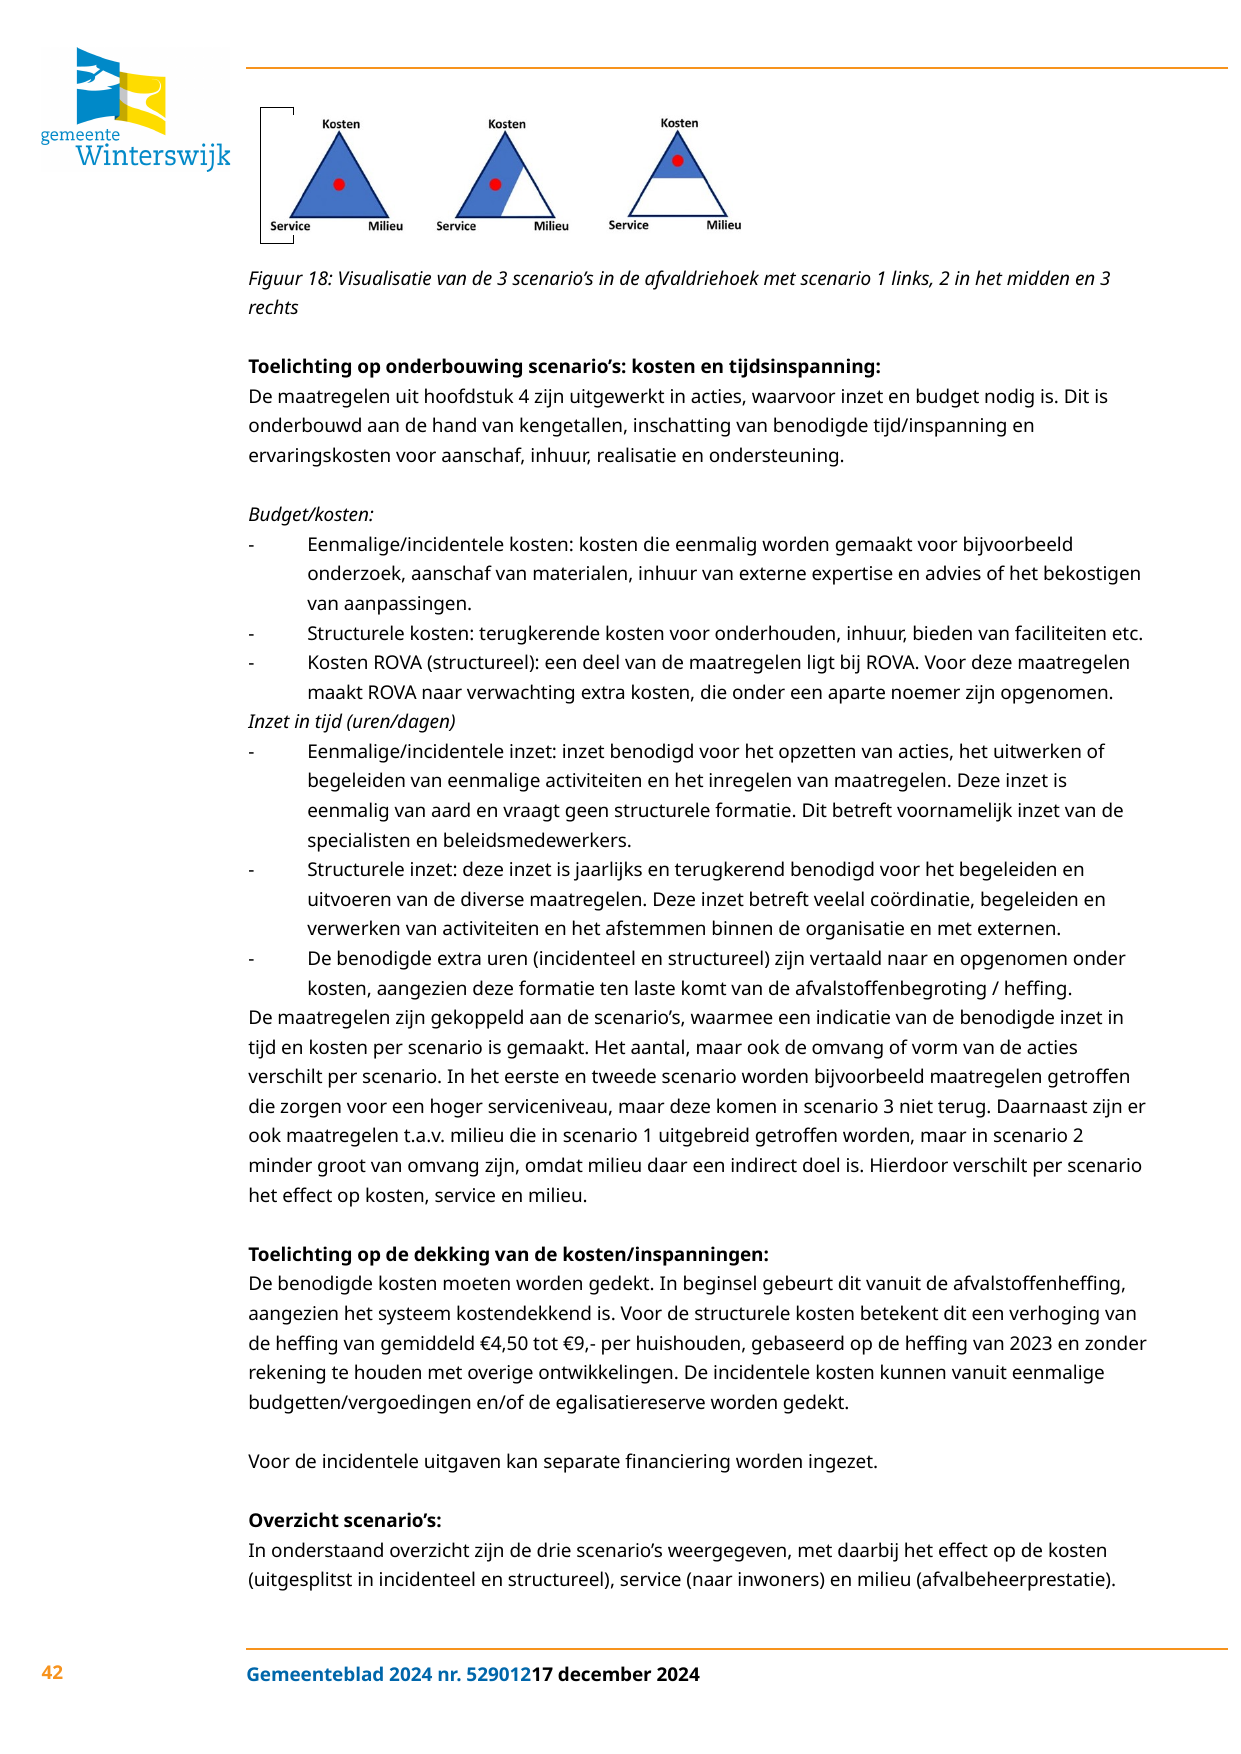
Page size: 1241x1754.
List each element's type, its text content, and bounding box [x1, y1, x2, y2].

picture [268, 115, 742, 235]
list De benodigde extra uren (incidenteel en structureel) zijn vertaald naar en opgenomen onder kosten, aangezien deze formatie ten laste komt van de afvalstoffenbegroting / heffing. [248, 945, 1152, 1000]
list Eenmalige/incidentele kosten: kosten die eenmalig worden gemaakt voor bijvoorbeeld onderzoek, aanschaf van materialen, inhuur van externe expertise en advies of het bekostigen van aanpassingen. [248, 531, 1152, 616]
list Structurele inzet: deze inzet is jaarlijks en terugkerend benodigd voor het begeleiden en uitvoeren van de diverse maatregelen. Deze inzet betreft veelal coördinatie, begeleiden en verwerken van activiteiten en het afstemmen binnen de organisatie en met externen. [248, 856, 1152, 941]
text De maatregelen uit hoofdstuk 4 zijn uitgewerkt in acties, waarvoor inzet en budget nodig is. Dit is onderbouwd aan de hand van kengetallen, inschatting van benodigde tijd/inspanning en ervaringskosten voor aanschaf, inhuur, realisatie en ondersteuning. [248, 383, 1152, 468]
text Overzicht scenario’s: [248, 1507, 1152, 1533]
text Voor de incidentele uitgaven kan separate financiering worden ingezet. [248, 1448, 1152, 1474]
text Budget/kosten: [248, 501, 1152, 527]
text Toelichting op onderbouwing scenario’s: kosten en tijdsinspanning: [248, 353, 1152, 379]
list Eenmalige/incidentele inzet: inzet benodigd voor het opzetten van acties, het uitwerken of begeleiden van eenmalige activiteiten en het inregelen van maatregelen. Deze inzet is eenmalig van aard en vraagt geen structurele formatie. Dit betreft voornamelijk inzet van de specialisten en beleidsmedewerkers. [248, 738, 1152, 852]
text De benodigde kosten moeten worden gedekt. In beginsel gebeurt dit vanuit de afvalstoffenheffing, aangezien het systeem kostendekkend is. Voor de structurele kosten betekent dit een verhoging van de heffing van gemiddeld €4,50 tot €9,- per huishouden, gebaseerd op de heffing van 2023 en zonder rekening te houden met overige ontwikkelingen. De incidentele kosten kunnen vanuit eenmalige budgetten/vergoedingen en/of de egalisatiereserve worden gedekt. [248, 1271, 1152, 1414]
picture [41, 47, 231, 172]
text Figuur 18: Visualisatie van de 3 scenario’s in de afvaldriehoek met scenario 1 links, 2 in het midden en 3 rechts [248, 265, 1152, 320]
list Structurele kosten: terugkerende kosten voor onderhouden, inhuur, bieden van faciliteiten etc. [248, 620, 1152, 645]
text Toelichting op de dekking van de kosten/inspanningen: [248, 1241, 1152, 1267]
list Kosten ROVA (structureel): een deel van de maatregelen ligt bij ROVA. Voor deze maatregelen maakt ROVA naar verwachting extra kosten, die onder een aparte noemer zijn opgenomen. [248, 649, 1152, 704]
text In onderstaand overzicht zijn de drie scenario’s weergegeven, met daarbij het effect op de kosten (uitgesplitst in incidenteel en structureel), service (naar inwoners) en milieu (afvalbeheerprestatie). [248, 1537, 1152, 1592]
text Inzet in tijd (uren/dagen) [248, 708, 1152, 734]
text De maatregelen zijn gekoppeld aan de scenario’s, waarmee een indicatie van de benodigde inzet in tijd en kosten per scenario is gemaakt. Het aantal, maar ook de omvang of vorm van de acties verschilt per scenario. In het eerste en tweede scenario worden bijvoorbeeld maatregelen getroffen die zorgen voor een hoger serviceniveau, maar deze komen in scenario 3 niet terug. Daarnaast zijn er ook maatregelen t.a.v. milieu die in scenario 1 uitgebreid getroffen worden, maar in scenario 2 minder groot van omvang zijn, omdat milieu daar een indirect doel is. Hierdoor verschilt per scenario het effect op kosten, service en milieu. [248, 1004, 1152, 1207]
picture [225, 153, 231, 162]
